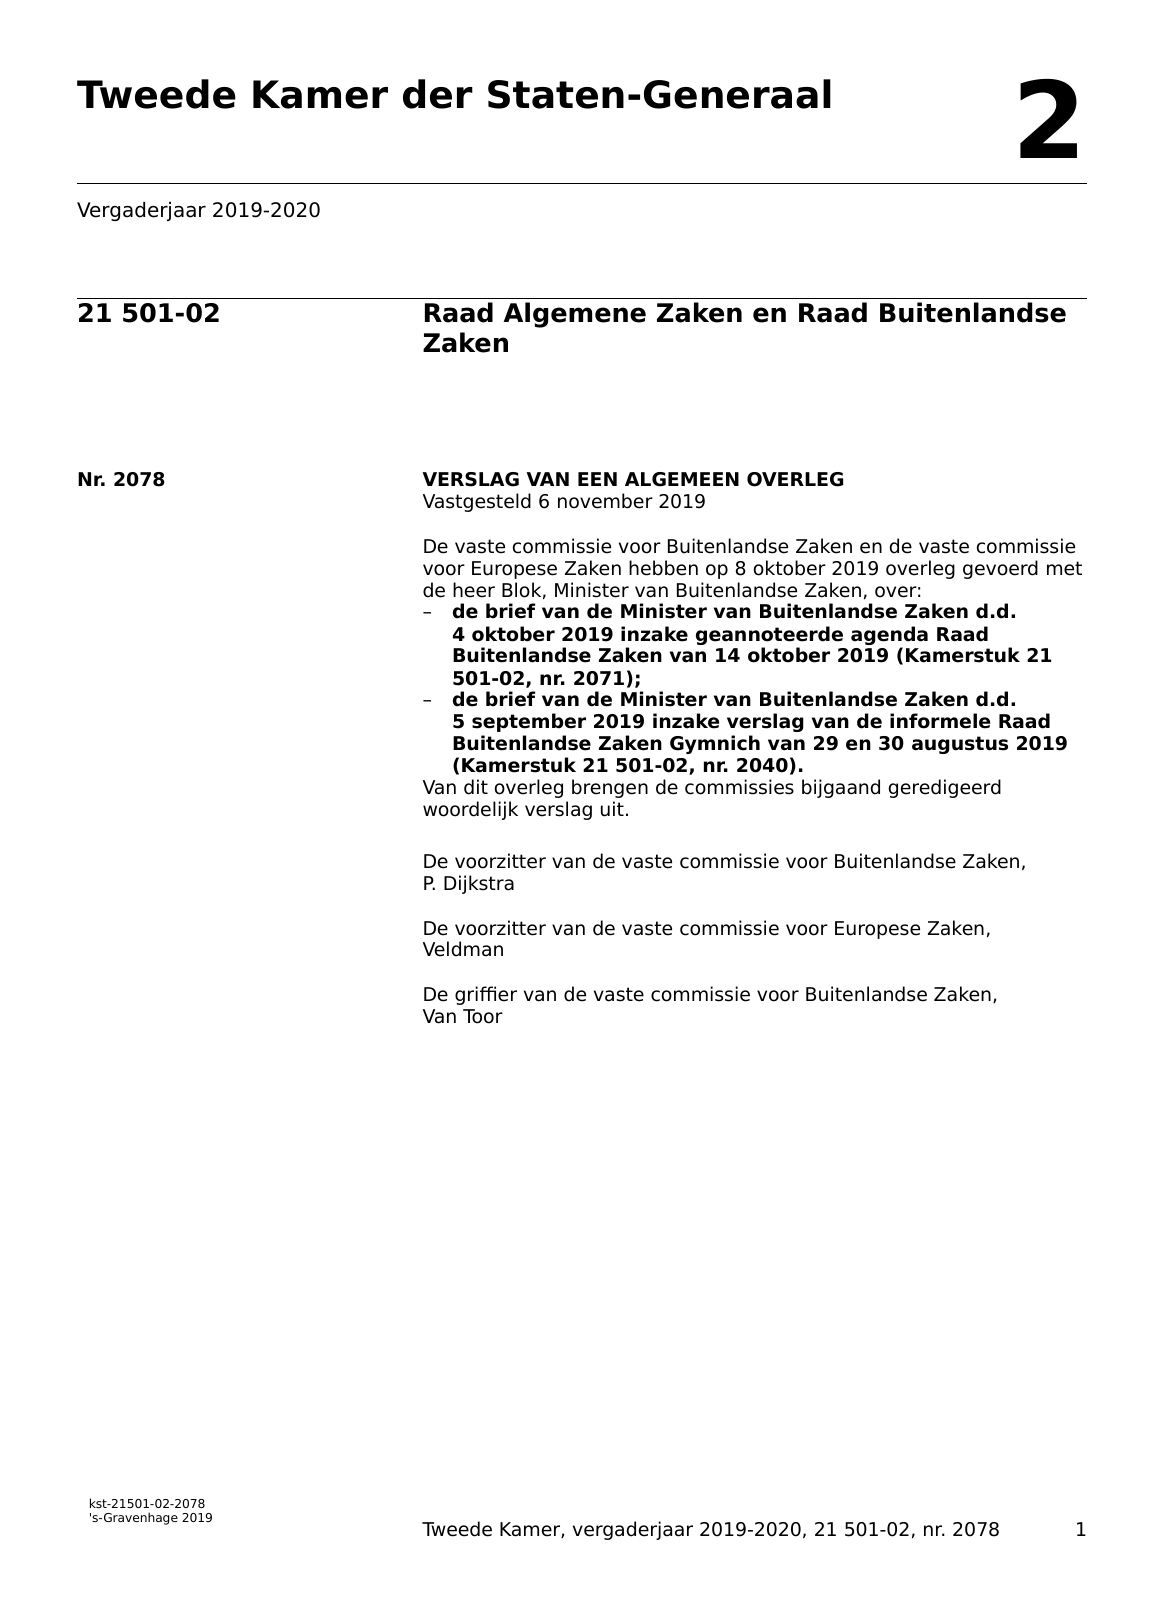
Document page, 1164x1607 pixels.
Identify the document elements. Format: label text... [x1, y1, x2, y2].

text – de brief van de Minister van Buitenlandse Zaken d.d. 4 oktober 2019 inzake geannoteerde agenda Raad Buitenlandse Zaken van 14 oktober 2019 (Kamerstuk 21 501-02, nr. 2071); [422, 601, 1087, 689]
table_header 2 [886, 59, 1087, 183]
text – de brief van de Minister van Buitenlandse Zaken d.d. 5 september 2019 inzake verslag van de informele Raad Buitenlandse Zaken Gymnich van 29 en 30 augustus 2019 (Kamerstuk 21 501-02, nr. 2040). [422, 689, 1087, 777]
subtitle 21 501-02 Raad Algemene Zaken en Raad Buitenlandse Zaken [77, 299, 1087, 358]
text Vastgesteld 6 november 2019 [422, 491, 1087, 513]
text 's-Gravenhage 2019 [88, 1511, 323, 1525]
text De voorzitter van de vaste commissie voor Buitenlandse Zaken, P. Dijkstra [422, 851, 1087, 895]
text De griffier van de vaste commissie voor Buitenlandse Zaken, Van Toor [422, 983, 1087, 1027]
table_cell Vergaderjaar 2019-2020 [77, 184, 1087, 298]
subtitle Nr. 2078 VERSLAG VAN EEN ALGEMEEN OVERLEG [77, 469, 1087, 491]
text kst-21501-02-2078 [88, 1497, 323, 1511]
table_header Tweede Kamer der Staten-Generaal [77, 59, 886, 183]
text De vaste commissie voor Buitenlandse Zaken en de vaste commissie voor Europese Zaken hebben op 8 oktober 2019 overleg gevoerd met de heer Blok, Minister van Buitenlandse Zaken, over: [422, 536, 1087, 601]
text Van dit overleg brengen de commissies bijgaand geredigeerd woordelijk verslag uit. [422, 777, 1087, 821]
text De voorzitter van de vaste commissie voor Europese Zaken, Veldman [422, 917, 1087, 961]
